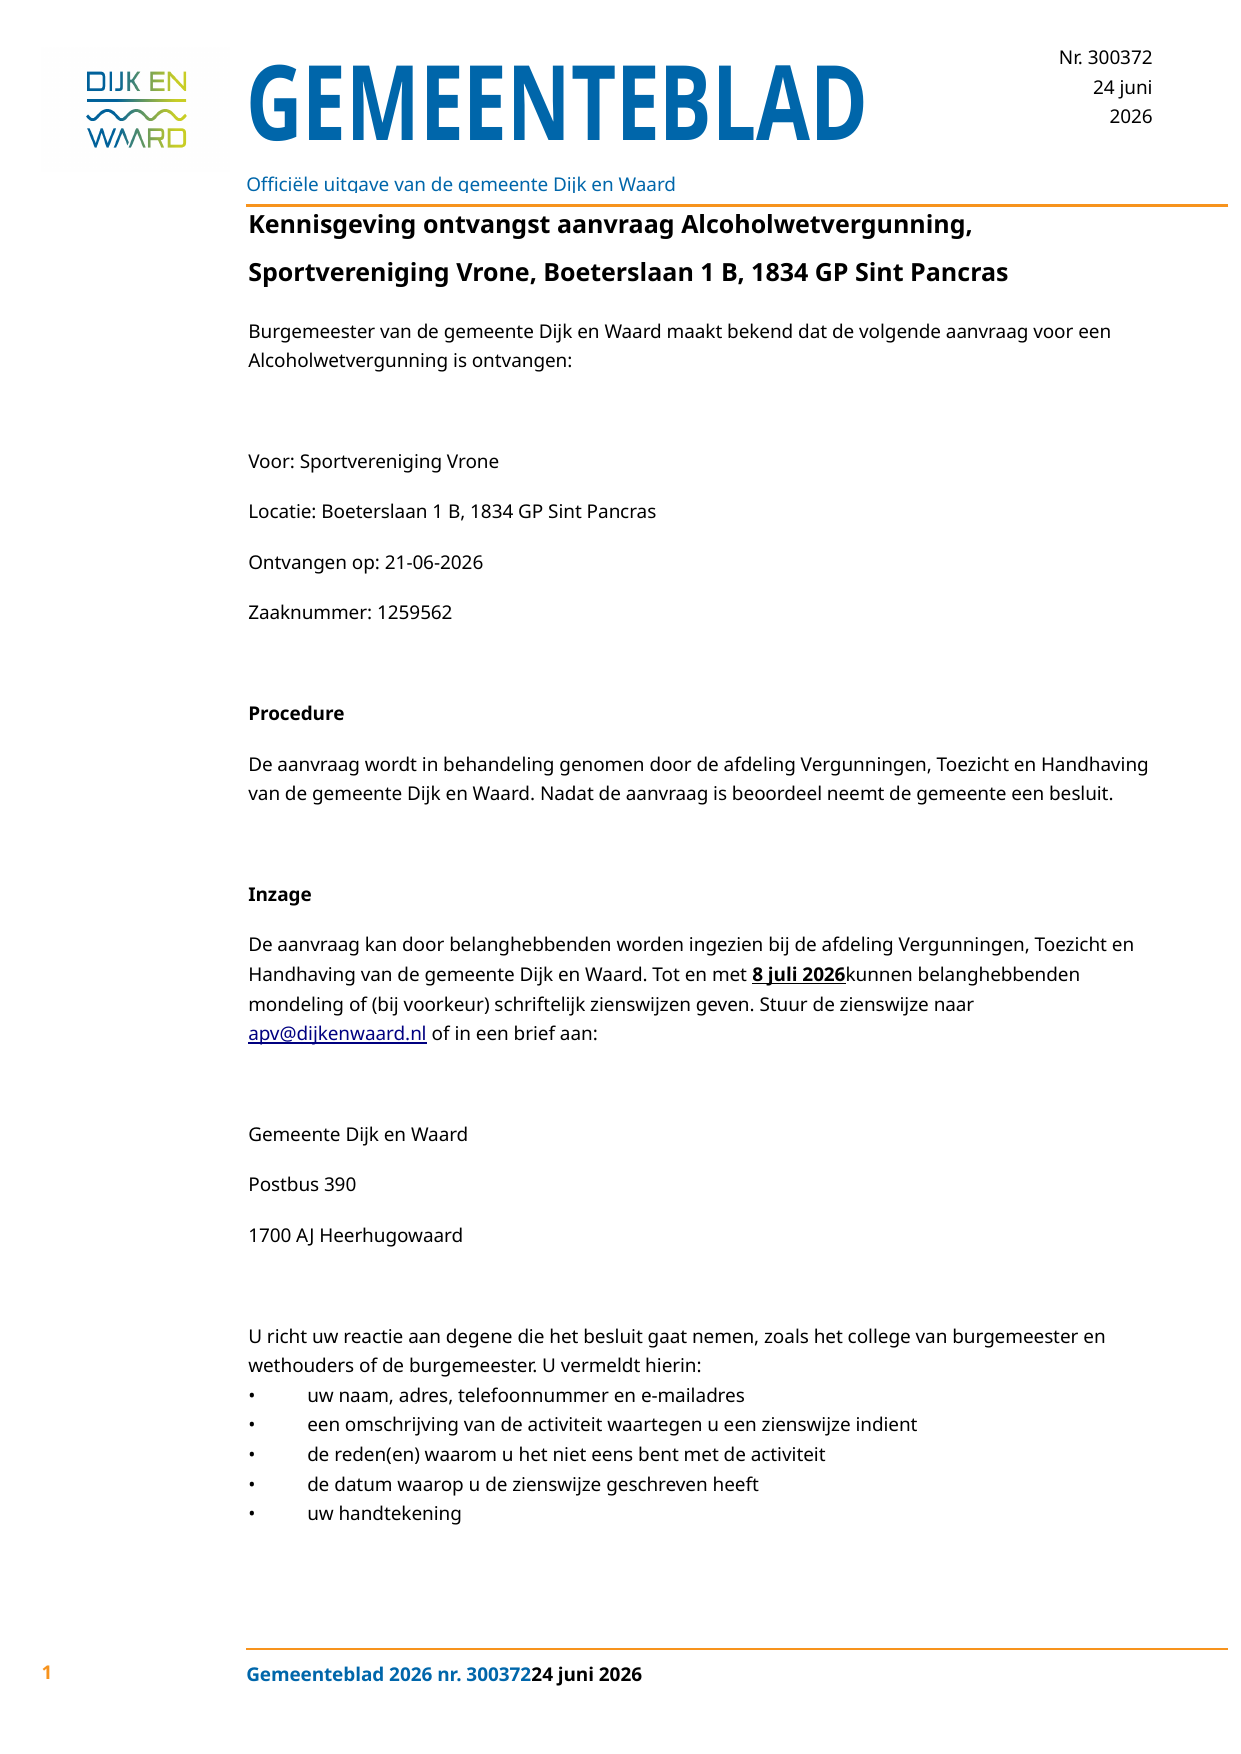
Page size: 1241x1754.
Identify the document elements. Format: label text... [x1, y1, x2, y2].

text Voor: Sportvereniging Vrone [248, 448, 1152, 474]
list de reden(en) waarom u het niet eens bent met de activiteit [248, 1441, 1152, 1467]
text Gemeente Dijk en Waard [248, 1121, 1152, 1147]
text Locatie: Boeterslaan 1 B, 1834 GP Sint Pancras [248, 499, 1152, 524]
text De aanvraag kan door belanghebbenden worden ingezien bij de afdeling Vergunningen, Toezicht en Handhaving van de gemeente Dijk en Waard. Tot en met 8 juli 2026kunnen belanghebbenden mondeling of (bij voorkeur) schriftelijk zienswijzen geven. Stuur de zienswijze naar apv@dijkenwaard.nl of in een brief aan: [248, 932, 1152, 1046]
text U richt uw reactie aan degene die het besluit gaat nemen, zoals het college van burgemeester en wethouders of de burgemeester. U vermeldt hierin: [248, 1323, 1152, 1378]
text Postbus 390 [248, 1172, 1152, 1197]
text Ontvangen op: 21-06-2026 [248, 549, 1152, 575]
text Burgemeester van de gemeente Dijk en Waard maakt bekend dat de volgende aanvraag voor een Alcoholwetvergunning is ontvangen: [248, 318, 1152, 373]
text Kennisgeving ontvangst aanvraag Alcoholwetvergunning, Sportvereniging Vrone, Boeterslaan 1 B, 1834 GP Sint Pancras [248, 207, 1152, 288]
text 1700 AJ Heerhugowaard [248, 1222, 1152, 1248]
text Zaaknummer: 1259562 [248, 599, 1152, 625]
text Inzage [248, 881, 1152, 907]
list een omschrijving van de activiteit waartegen u een zienswijze indient [248, 1412, 1152, 1437]
picture [41, 47, 231, 172]
list uw handtekening [248, 1500, 1152, 1526]
text Procedure [248, 700, 1152, 726]
list uw naam, adres, telefoonnummer en e-mailadres [248, 1382, 1152, 1408]
list de datum waarop u de zienswijze geschreven heeft [248, 1471, 1152, 1497]
text De aanvraag wordt in behandeling genomen door de afdeling Vergunningen, Toezicht en Handhaving van de gemeente Dijk en Waard. Nadat de aanvraag is beoordeel neemt de gemeente een besluit. [248, 751, 1152, 806]
